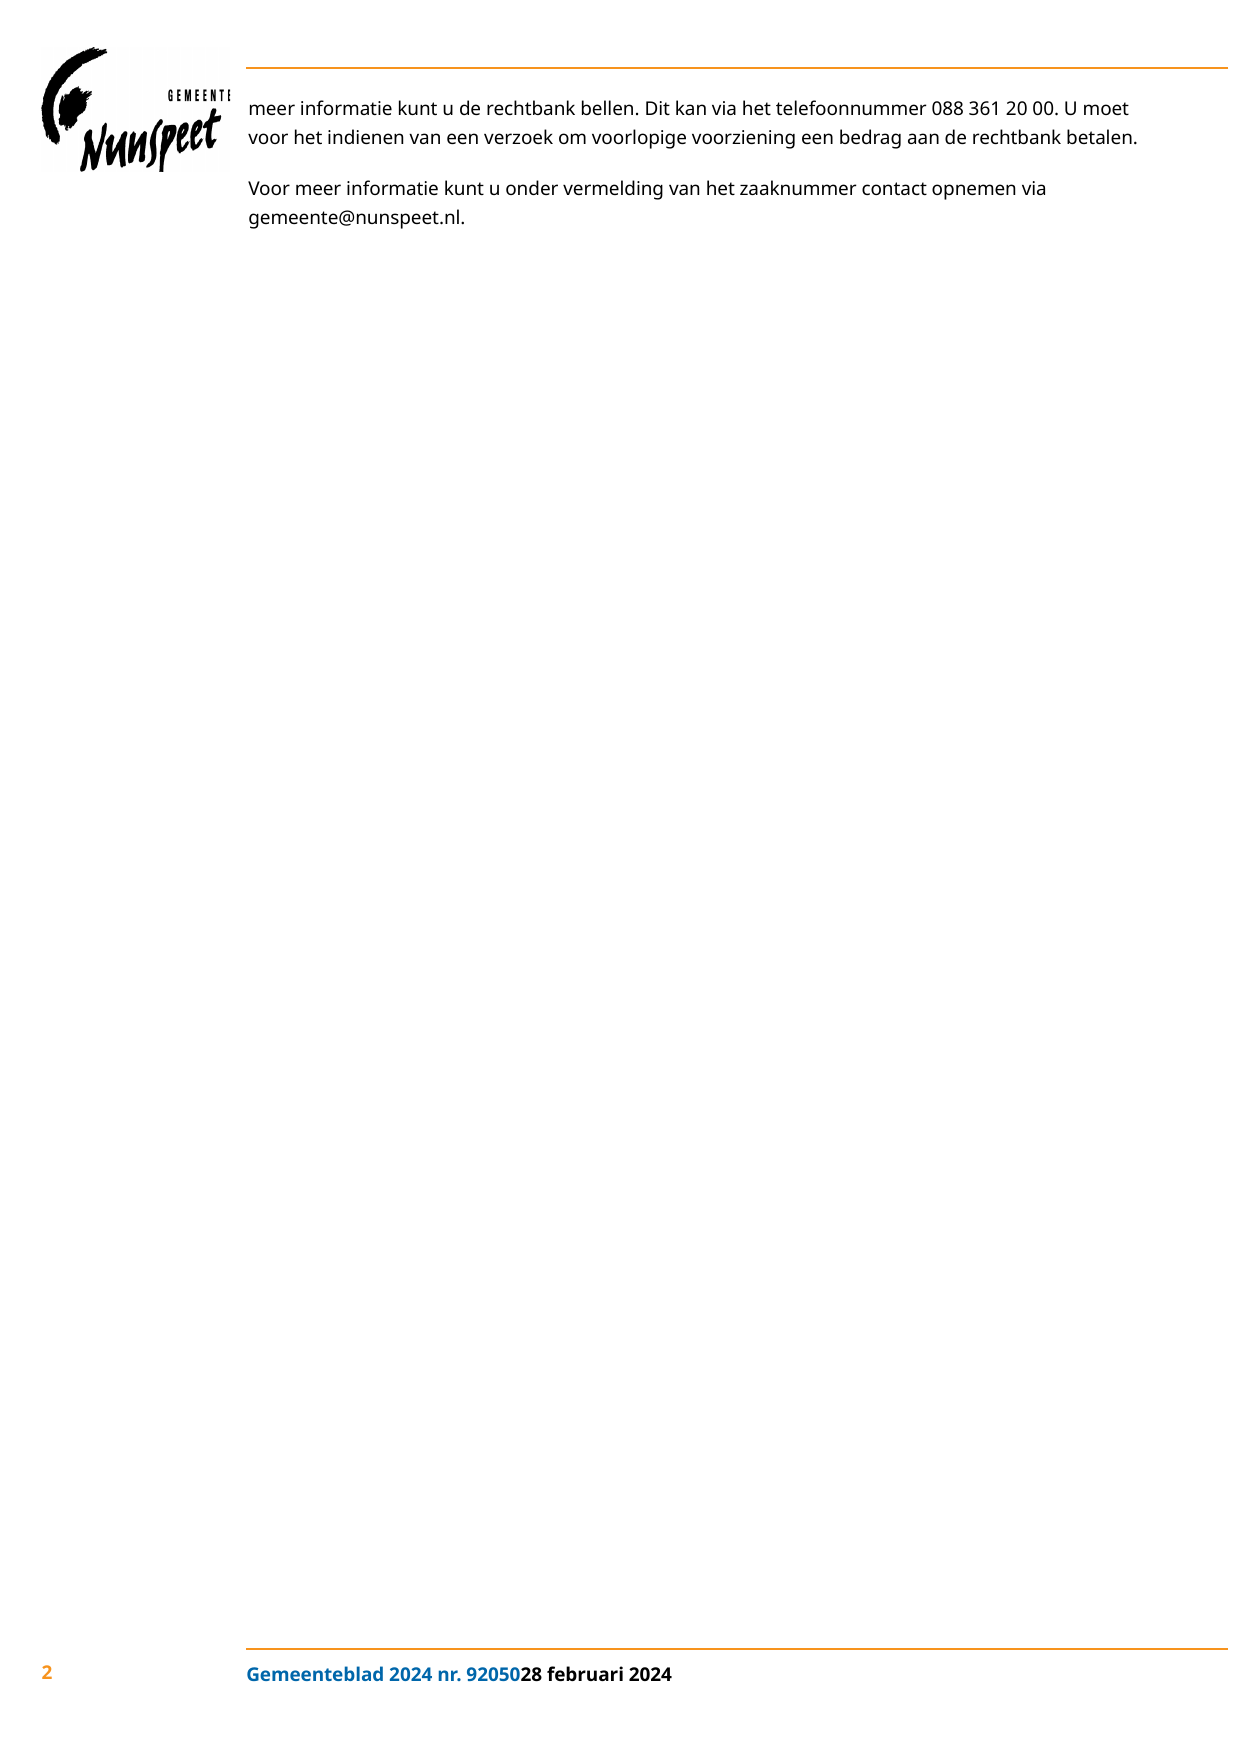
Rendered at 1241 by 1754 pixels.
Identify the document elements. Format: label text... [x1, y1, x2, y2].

picture [41, 47, 231, 172]
text Voor meer informatie kunt u onder vermelding van het zaaknummer contact opnemen via gemeente@nunspeet.nl. [248, 175, 1152, 230]
text meer informatie kunt u de rechtbank bellen. Dit kan via het telefoonnummer 088 361 20 00. U moet voor het indienen van een verzoek om voorlopige voorziening een bedrag aan de rechtbank betalen. [248, 95, 1152, 150]
